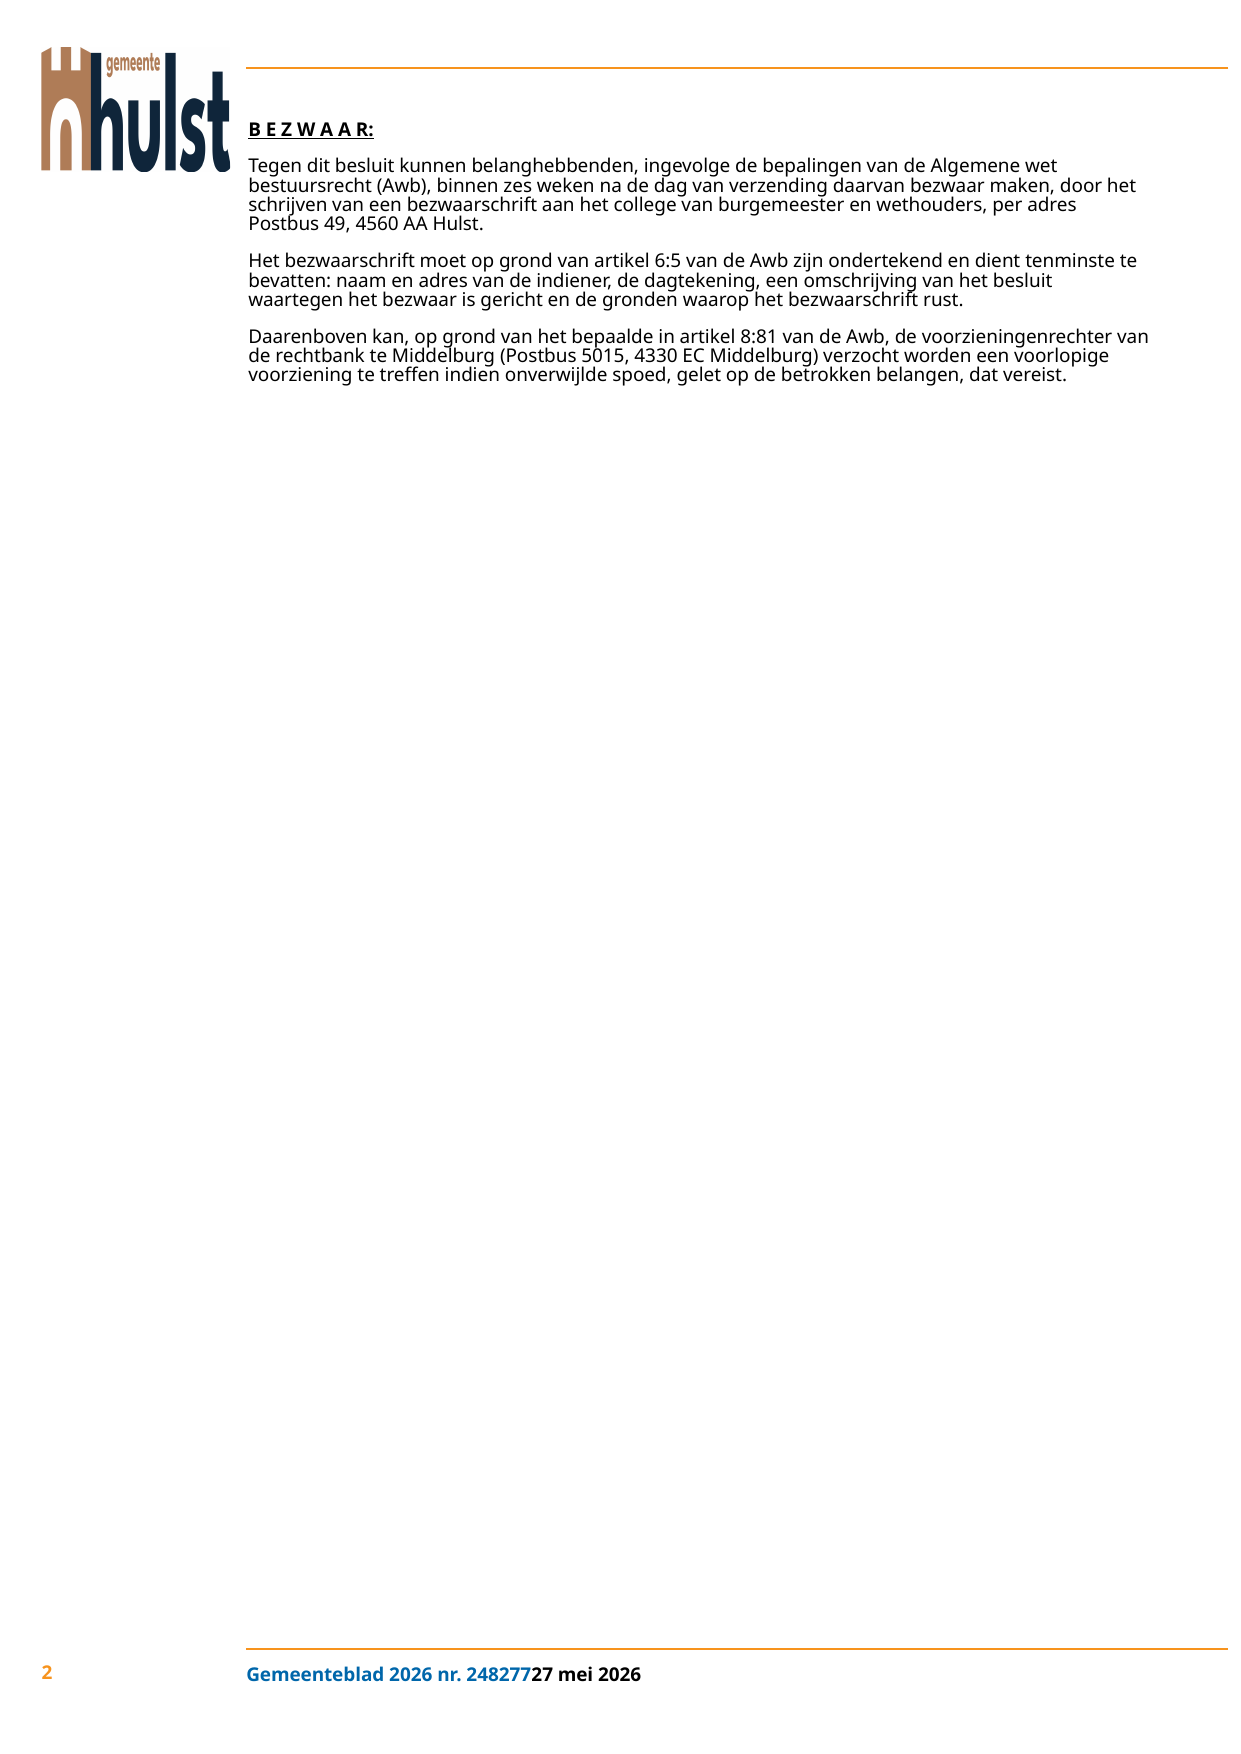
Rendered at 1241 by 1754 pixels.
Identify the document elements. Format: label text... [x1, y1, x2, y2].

text B E Z W A A R: [248, 121, 1152, 140]
text Daarenboven kan, op grond van het bepaalde in artikel 8:81 van de Awb, de voorzieningenrechter van de rechtbank te Middelburg (Postbus 5015, 4330 EC Middelburg) verzocht worden een voorlopige voorziening te treffen indien onverwijlde spoed, gelet op de betrokken belangen, dat vereist. [248, 328, 1152, 386]
picture [41, 47, 231, 172]
text Tegen dit besluit kunnen belanghebbenden, ingevolge de bepalingen van de Algemene wet bestuursrecht (Awb), binnen zes weken na de dag van verzending daarvan bezwaar maken, door het schrijven van een bezwaarschrift aan het college van burgemeester en wethouders, per adres Postbus 49, 4560 AA Hulst. [248, 157, 1152, 234]
text Het bezwaarschrift moet op grond van artikel 6:5 van de Awb zijn ondertekend en dient tenminste te bevatten: naam en adres van de indiener, de dagtekening, een omschrijving van het besluit waartegen het bezwaar is gericht en de gronden waarop het bezwaarschrift rust. [248, 252, 1152, 310]
